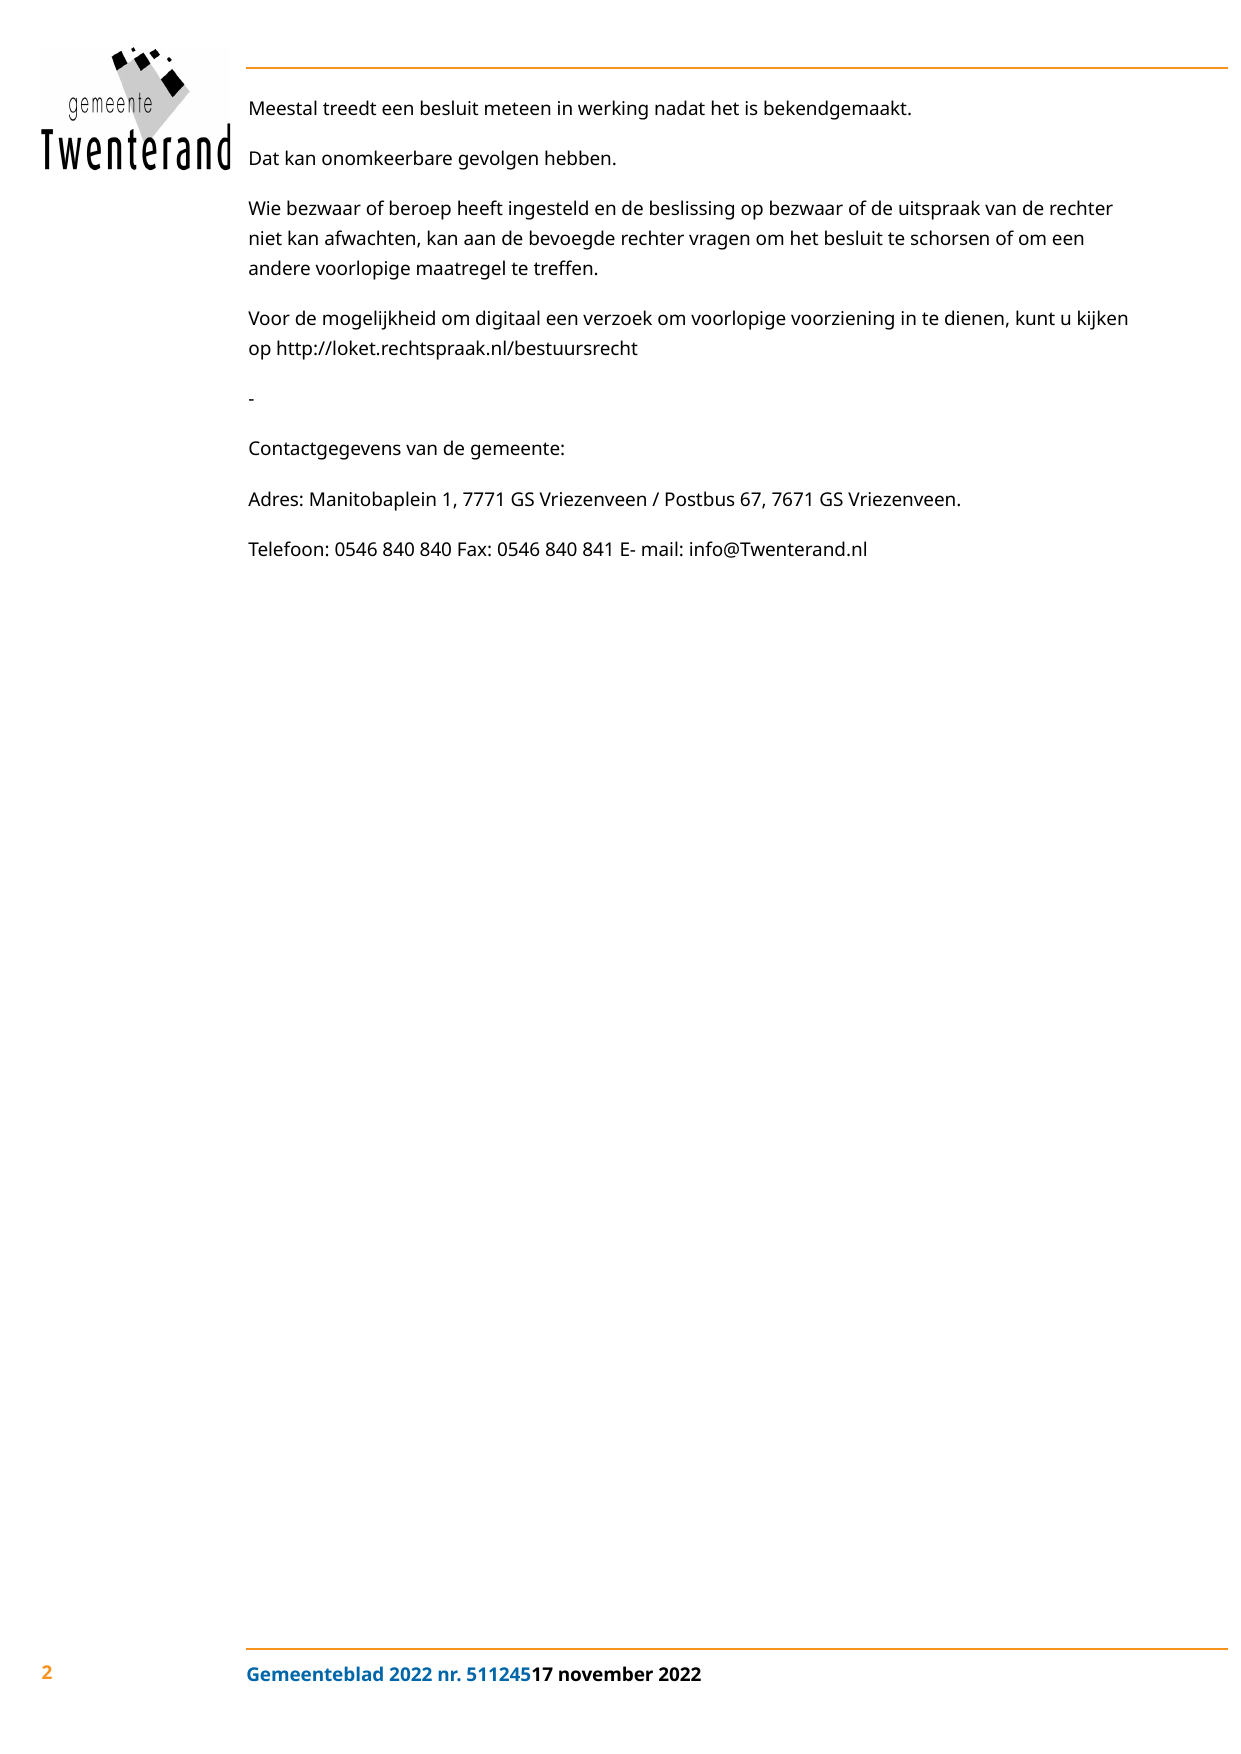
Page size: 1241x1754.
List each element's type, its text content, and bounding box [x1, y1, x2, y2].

text Dat kan onomkeerbare gevolgen hebben. [248, 145, 1152, 171]
text Meestal treedt een besluit meteen in werking nadat het is bekendgemaakt. [248, 95, 1152, 121]
text Telefoon: 0546 840 840 Fax: 0546 840 841 E- mail: info@Twenterand.nl [248, 536, 1152, 562]
text - [248, 385, 1152, 411]
text Wie bezwaar of beroep heeft ingesteld en de beslissing op bezwaar of de uitspraak van de rechter niet kan afwachten, kan aan de bevoegde rechter vragen om het besluit te schorsen of om een andere voorlopige maatregel te treffen. [248, 196, 1152, 281]
text Voor de mogelijkheid om digitaal een verzoek om voorlopige voorziening in te dienen, kunt u kijken op http://loket.rechtspraak.nl/bestuursrecht [248, 305, 1152, 361]
picture [41, 47, 231, 172]
text Contactgegevens van de gemeente: [248, 436, 1152, 461]
text Adres: Manitobaplein 1, 7771 GS Vriezenveen / Postbus 67, 7671 GS Vriezenveen. [248, 486, 1152, 512]
